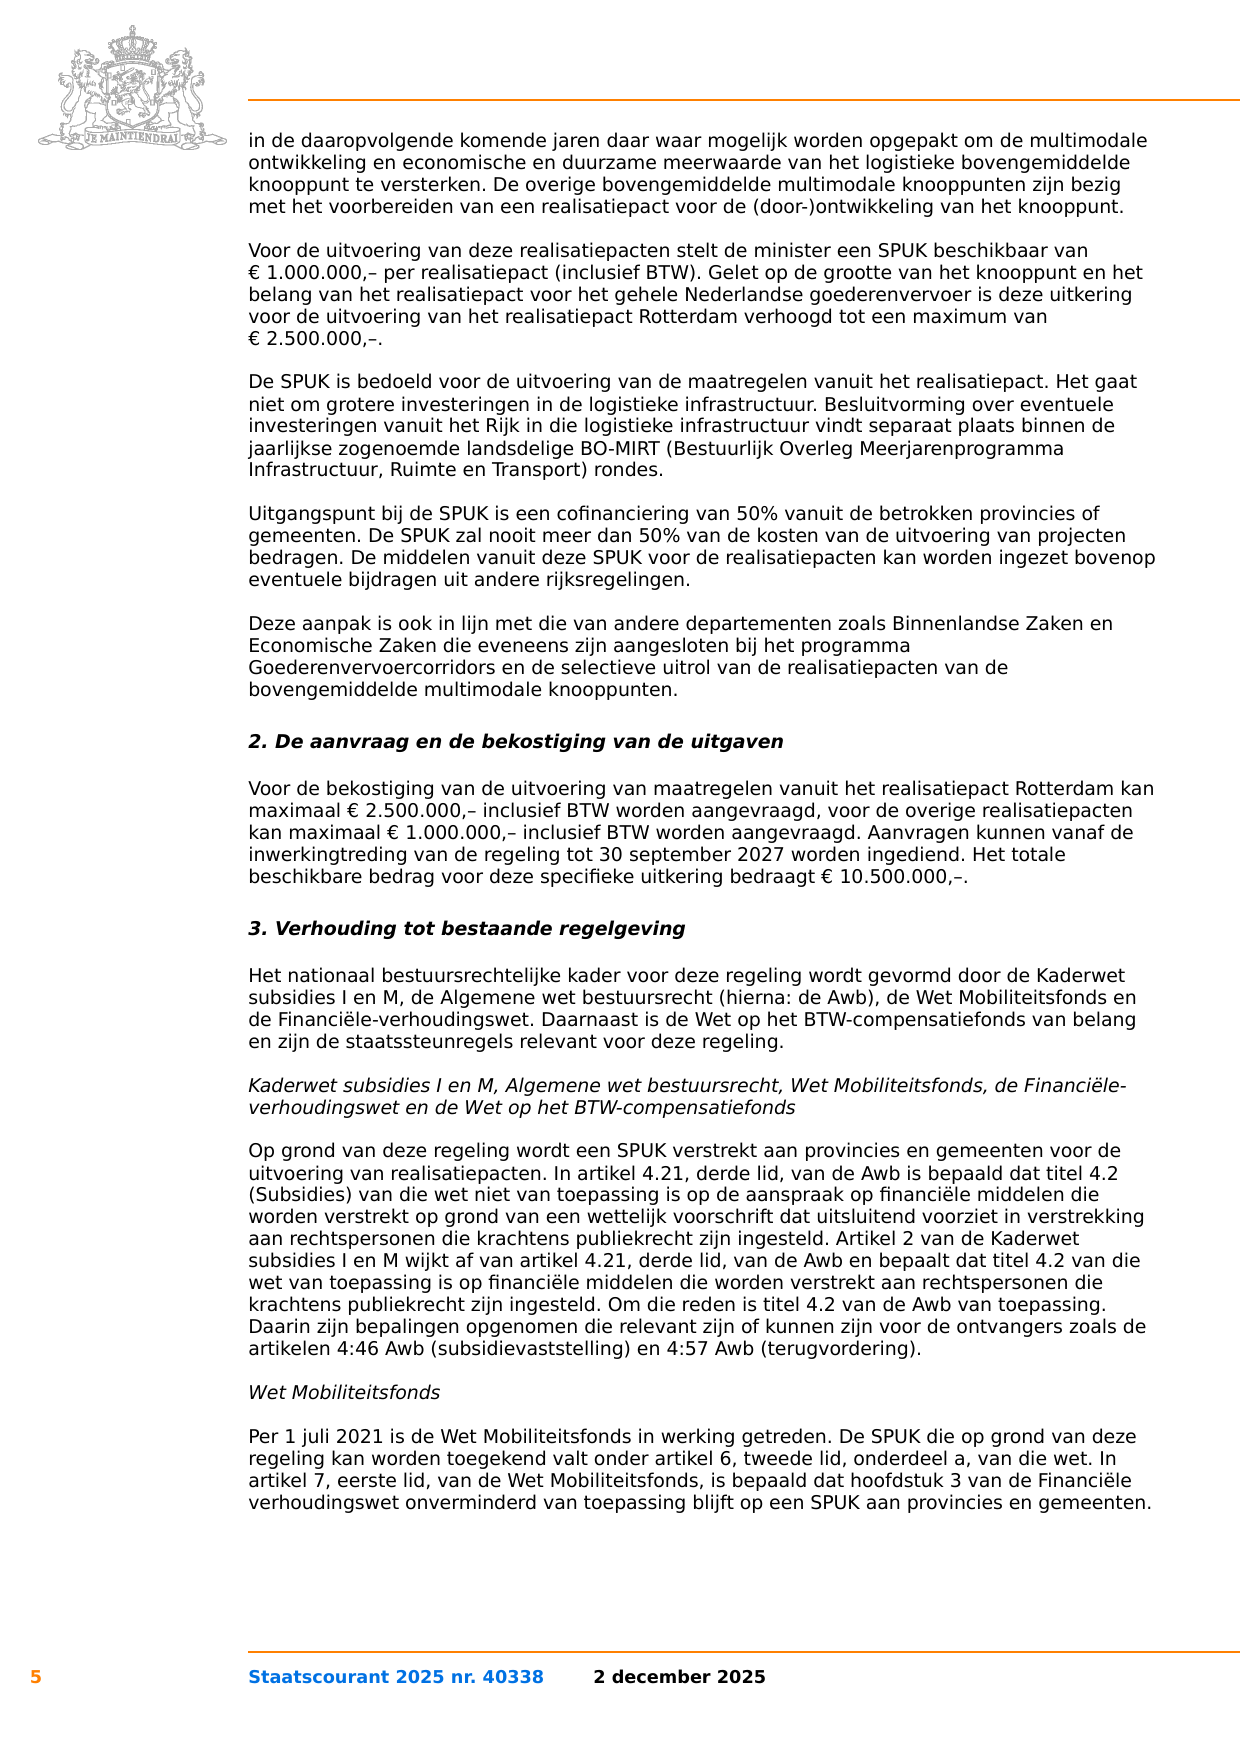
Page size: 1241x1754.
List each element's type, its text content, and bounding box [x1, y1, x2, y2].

subtitle Kaderwet subsidies I en M, Algemene wet bestuursrecht, Wet Mobiliteitsfonds, de Financiële-verhoudingswet en de Wet op het BTW-compensatiefonds [248, 1074, 1163, 1118]
subtitle 2. De aanvraag en de bekostiging van de uitgaven [248, 731, 1163, 753]
text Uitgangspunt bij de SPUK is een cofinanciering van 50% vanuit de betrokken provincies of gemeenten. De SPUK zal nooit meer dan 50% van de kosten van de uitvoering van projecten bedragen. De middelen vanuit deze SPUK voor de realisatiepacten kan worden ingezet bovenop eventuele bijdragen uit andere rijksregelingen. [248, 503, 1163, 591]
text Per 1 juli 2021 is de Wet Mobiliteitsfonds in werking getreden. De SPUK die op grond van deze regeling kan worden toegekend valt onder artikel 6, tweede lid, onderdeel a, van die wet. In artikel 7, eerste lid, van de Wet Mobiliteitsfonds, is bepaald dat hoofdstuk 3 van de Financiële verhoudingswet onverminderd van toepassing blijft op een SPUK aan provincies en gemeenten. [248, 1426, 1163, 1514]
text Deze aanpak is ook in lijn met die van andere departementen zoals Binnenlandse Zaken en Economische Zaken die eveneens zijn aangesloten bij het programma Goederenvervoercorridors en de selectieve uitrol van de realisatiepacten van de bovengemiddelde multimodale knooppunten. [248, 613, 1163, 701]
text Op grond van deze regeling wordt een SPUK verstrekt aan provincies en gemeenten voor de uitvoering van realisatiepacten. In artikel 4.21, derde lid, van de Awb is bepaald dat titel 4.2 (Subsidies) van die wet niet van toepassing is op de aanspraak op financiële middelen die worden verstrekt op grond van een wettelijk voorschrift dat uitsluitend voorziet in verstrekking aan rechtspersonen die krachtens publiekrecht zijn ingesteld. Artikel 2 van de Kaderwet subsidies I en M wijkt af van artikel 4.21, derde lid, van de Awb en bepaalt dat titel 4.2 van die wet van toepassing is op financiële middelen die worden verstrekt aan rechtspersonen die krachtens publiekrecht zijn ingesteld. Om die reden is titel 4.2 van de Awb van toepassing. Daarin zijn bepalingen opgenomen die relevant zijn of kunnen zijn voor de ontvangers zoals de artikelen 4:46 Awb (subsidievaststelling) en 4:57 Awb (terugvordering). [248, 1140, 1163, 1360]
text Voor de bekostiging van de uitvoering van maatregelen vanuit het realisatiepact Rotterdam kan maximaal € 2.500.000,– inclusief BTW worden aangevraagd, voor de overige realisatiepacten kan maximaal € 1.000.000,– inclusief BTW worden aangevraagd. Aanvragen kunnen vanaf de inwerkingtreding van de regeling tot 30 september 2027 worden ingediend. Het totale beschikbare bedrag voor deze specifieke uitkering bedraagt € 10.500.000,–. [248, 778, 1163, 888]
text in de daaropvolgende komende jaren daar waar mogelijk worden opgepakt om de multimodale ontwikkeling en economische en duurzame meerwaarde van het logistieke bovengemiddelde knooppunt te versterken. De overige bovengemiddelde multimodale knooppunten zijn bezig met het voorbereiden van een realisatiepact voor de (door-)ontwikkeling van het knooppunt. [248, 130, 1163, 218]
text Het nationaal bestuursrechtelijke kader voor deze regeling wordt gevormd door de Kaderwet subsidies I en M, de Algemene wet bestuursrecht (hierna: de Awb), de Wet Mobiliteitsfonds en de Financiële-verhoudingswet. Daarnaast is de Wet op het BTW-compensatiefonds van belang en zijn de staatssteunregels relevant voor deze regeling. [248, 965, 1163, 1053]
picture [38, 25, 227, 150]
subtitle 3. Verhouding tot bestaande regelgeving [248, 918, 1163, 940]
text Voor de uitvoering van deze realisatiepacten stelt de minister een SPUK beschikbaar van € 1.000.000,– per realisatiepact (inclusief BTW). Gelet op de grootte van het knooppunt en het belang van het realisatiepact voor het gehele Nederlandse goederenvervoer is deze uitkering voor de uitvoering van het realisatiepact Rotterdam verhoogd tot een maximum van € 2.500.000,–. [248, 240, 1163, 349]
text De SPUK is bedoeld voor de uitvoering van de maatregelen vanuit het realisatiepact. Het gaat niet om grotere investeringen in de logistieke infrastructuur. Besluitvorming over eventuele investeringen vanuit het Rijk in die logistieke infrastructuur vindt separaat plaats binnen de jaarlijkse zogenoemde landsdelige BO-MIRT (Bestuurlijk Overleg Meerjarenprogramma Infrastructuur, Ruimte en Transport) rondes. [248, 371, 1163, 481]
subtitle Wet Mobiliteitsfonds [248, 1382, 1163, 1404]
